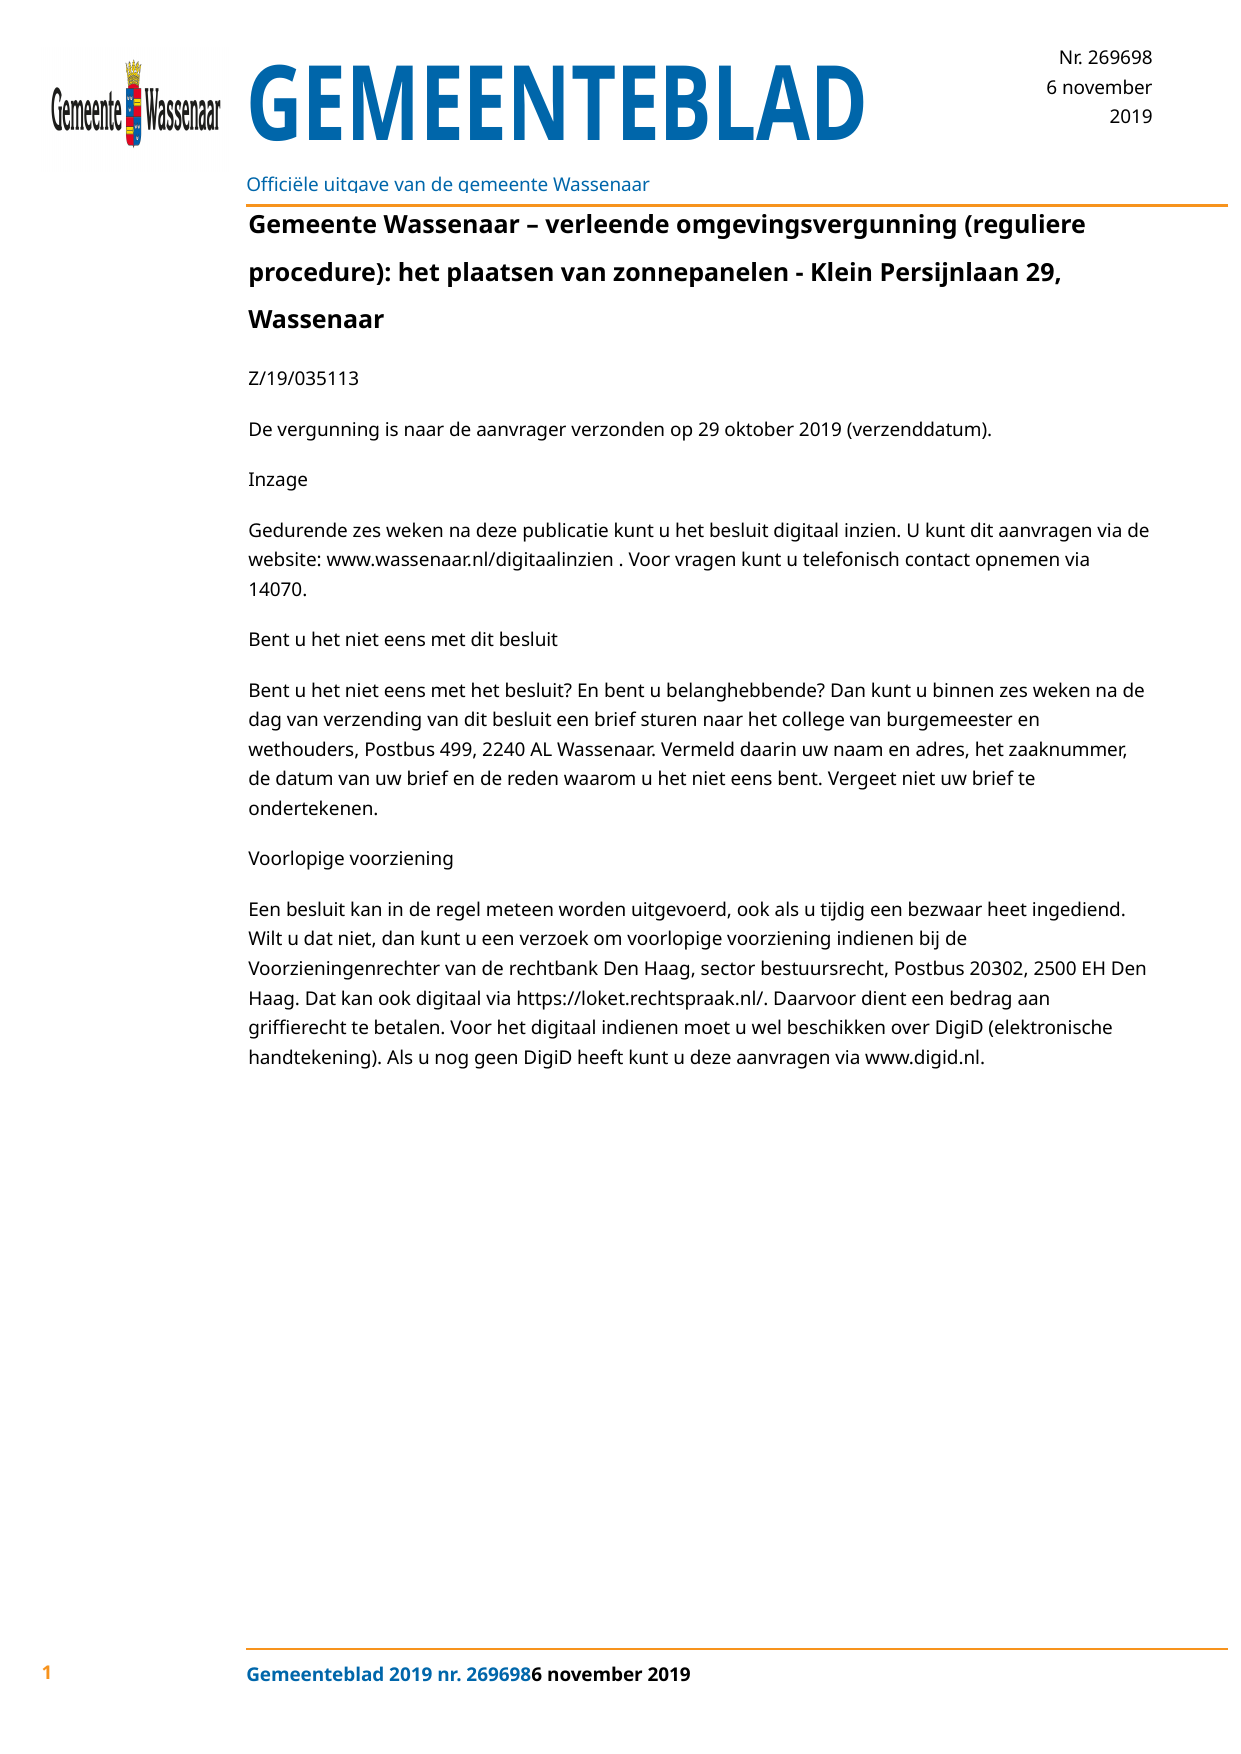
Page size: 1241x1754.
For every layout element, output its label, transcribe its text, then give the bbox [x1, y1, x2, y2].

text Z/19/035113 [248, 366, 1152, 391]
text Gemeente Wassenaar – verleende omgevingsvergunning (reguliere procedure): het plaatsen van zonnepanelen - Klein Persijnlaan 29, Wassenaar [248, 207, 1152, 336]
text Bent u het niet eens met dit besluit [248, 626, 1152, 652]
text De vergunning is naar de aanvrager verzonden op 29 oktober 2019 (verzenddatum). [248, 416, 1152, 442]
text Een besluit kan in de regel meteen worden uitgevoerd, ook als u tijdig een bezwaar heet ingediend. Wilt u dat niet, dan kunt u een verzoek om voorlopige voorziening indienen bij de Voorzieningenrechter van de rechtbank Den Haag, sector bestuursrecht, Postbus 20302, 2500 EH Den Haag. Dat kan ook digitaal via https://loket.rechtspraak.nl/. Daarvoor dient een bedrag aan griffierecht te betalen. Voor het digitaal indienen moet u wel beschikken over DigiD (elektronische handtekening). Als u nog geen DigiD heeft kunt u deze aanvragen via www.digid.nl. [248, 896, 1152, 1069]
text Inzage [248, 466, 1152, 492]
text Voorlopige voorziening [248, 846, 1152, 871]
picture [41, 47, 231, 172]
text Gedurende zes weken na deze publicatie kunt u het besluit digitaal inzien. U kunt dit aanvragen via de website: www.wassenaar.nl/digitaalinzien . Voor vragen kunt u telefonisch contact opnemen via 14070. [248, 517, 1152, 602]
text Bent u het niet eens met het besluit? En bent u belanghebbende? Dan kunt u binnen zes weken na de dag van verzending van dit besluit een brief sturen naar het college van burgemeester en wethouders, Postbus 499, 2240 AL Wassenaar. Vermeld daarin uw naam en adres, het zaaknummer, de datum van uw brief en de reden waarom u het niet eens bent. Vergeet niet uw brief te ondertekenen. [248, 677, 1152, 821]
